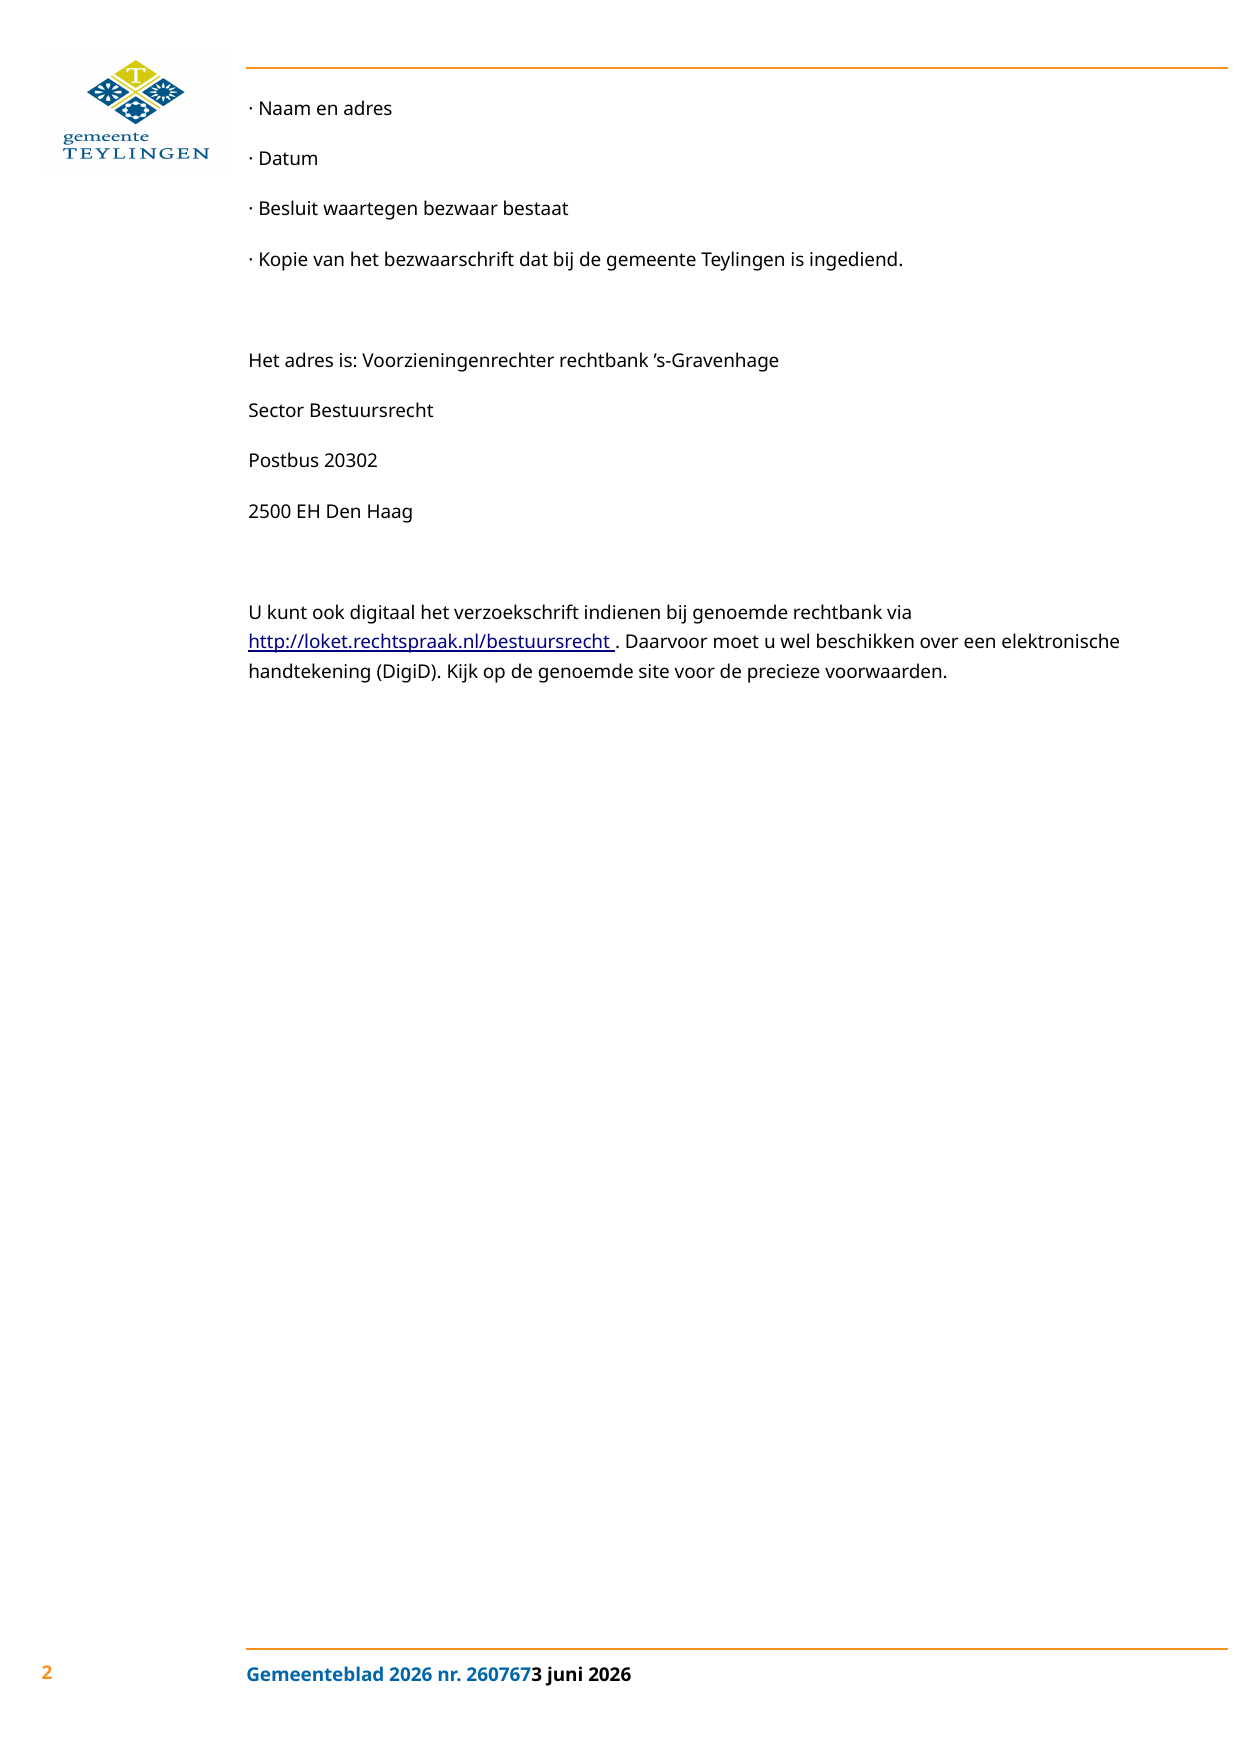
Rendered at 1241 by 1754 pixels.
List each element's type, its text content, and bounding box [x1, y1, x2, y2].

picture [41, 47, 231, 172]
text Het adres is: Voorzieningenrechter rechtbank ’s-Gravenhage [248, 347, 1152, 373]
text · Kopie van het bezwaarschrift dat bij de gemeente Teylingen is ingediend. [248, 246, 1152, 272]
text · Besluit waartegen bezwaar bestaat [248, 196, 1152, 221]
text · Naam en adres [248, 95, 1152, 121]
text Postbus 20302 [248, 448, 1152, 473]
text U kunt ook digitaal het verzoekschrift indienen bij genoemde rechtbank via http://loket.rechtspraak.nl/bestuursrecht . Daarvoor moet u wel beschikken over een elektronische handtekening (DigiD). Kijk op de genoemde site voor de precieze voorwaarden. [248, 599, 1152, 684]
text Sector Bestuursrecht [248, 397, 1152, 423]
text · Datum [248, 145, 1152, 171]
text 2500 EH Den Haag [248, 498, 1152, 524]
